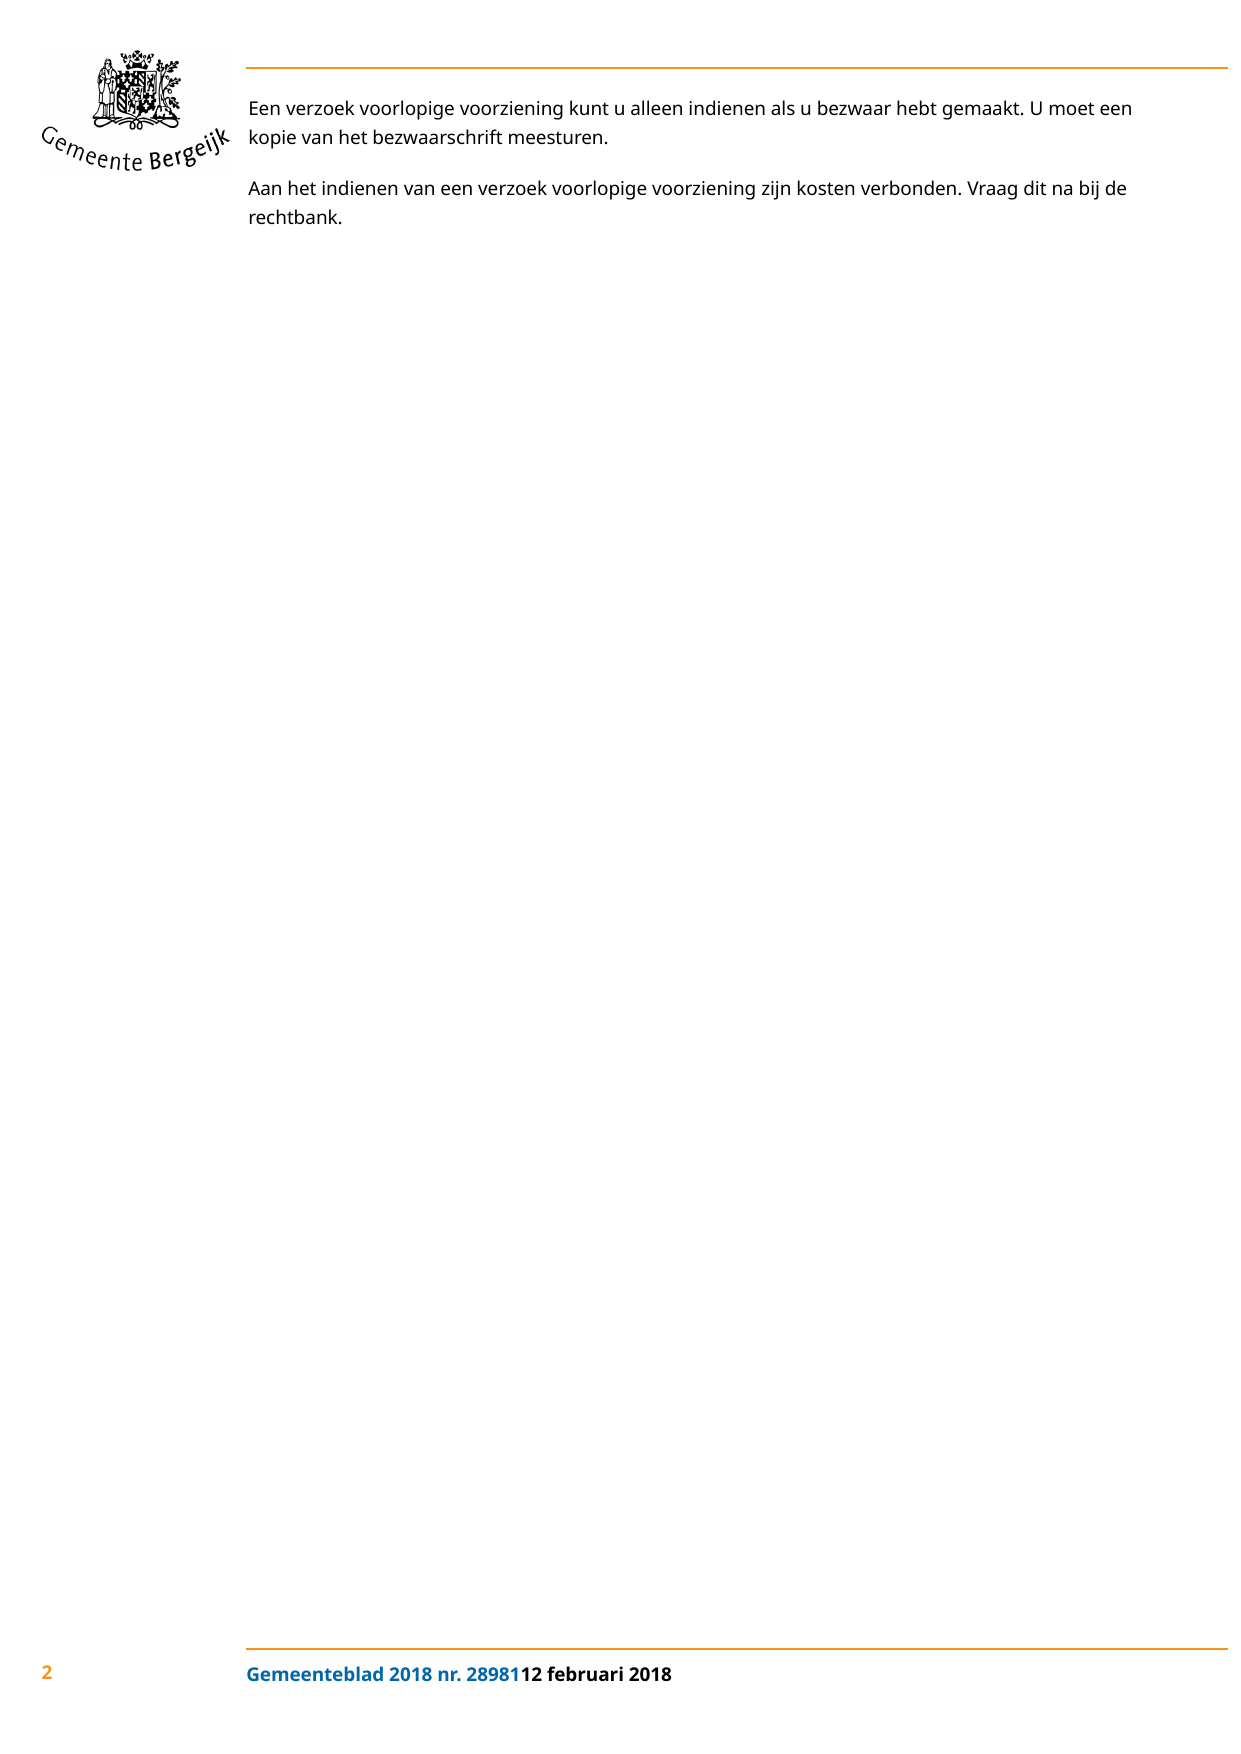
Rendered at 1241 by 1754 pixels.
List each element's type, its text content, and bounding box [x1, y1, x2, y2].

text Een verzoek voorlopige voorziening kunt u alleen indienen als u bezwaar hebt gemaakt. U moet een kopie van het bezwaarschrift meesturen. [248, 95, 1152, 150]
picture [41, 47, 231, 172]
text Aan het indienen van een verzoek voorlopige voorziening zijn kosten verbonden. Vraag dit na bij de rechtbank. [248, 175, 1152, 230]
